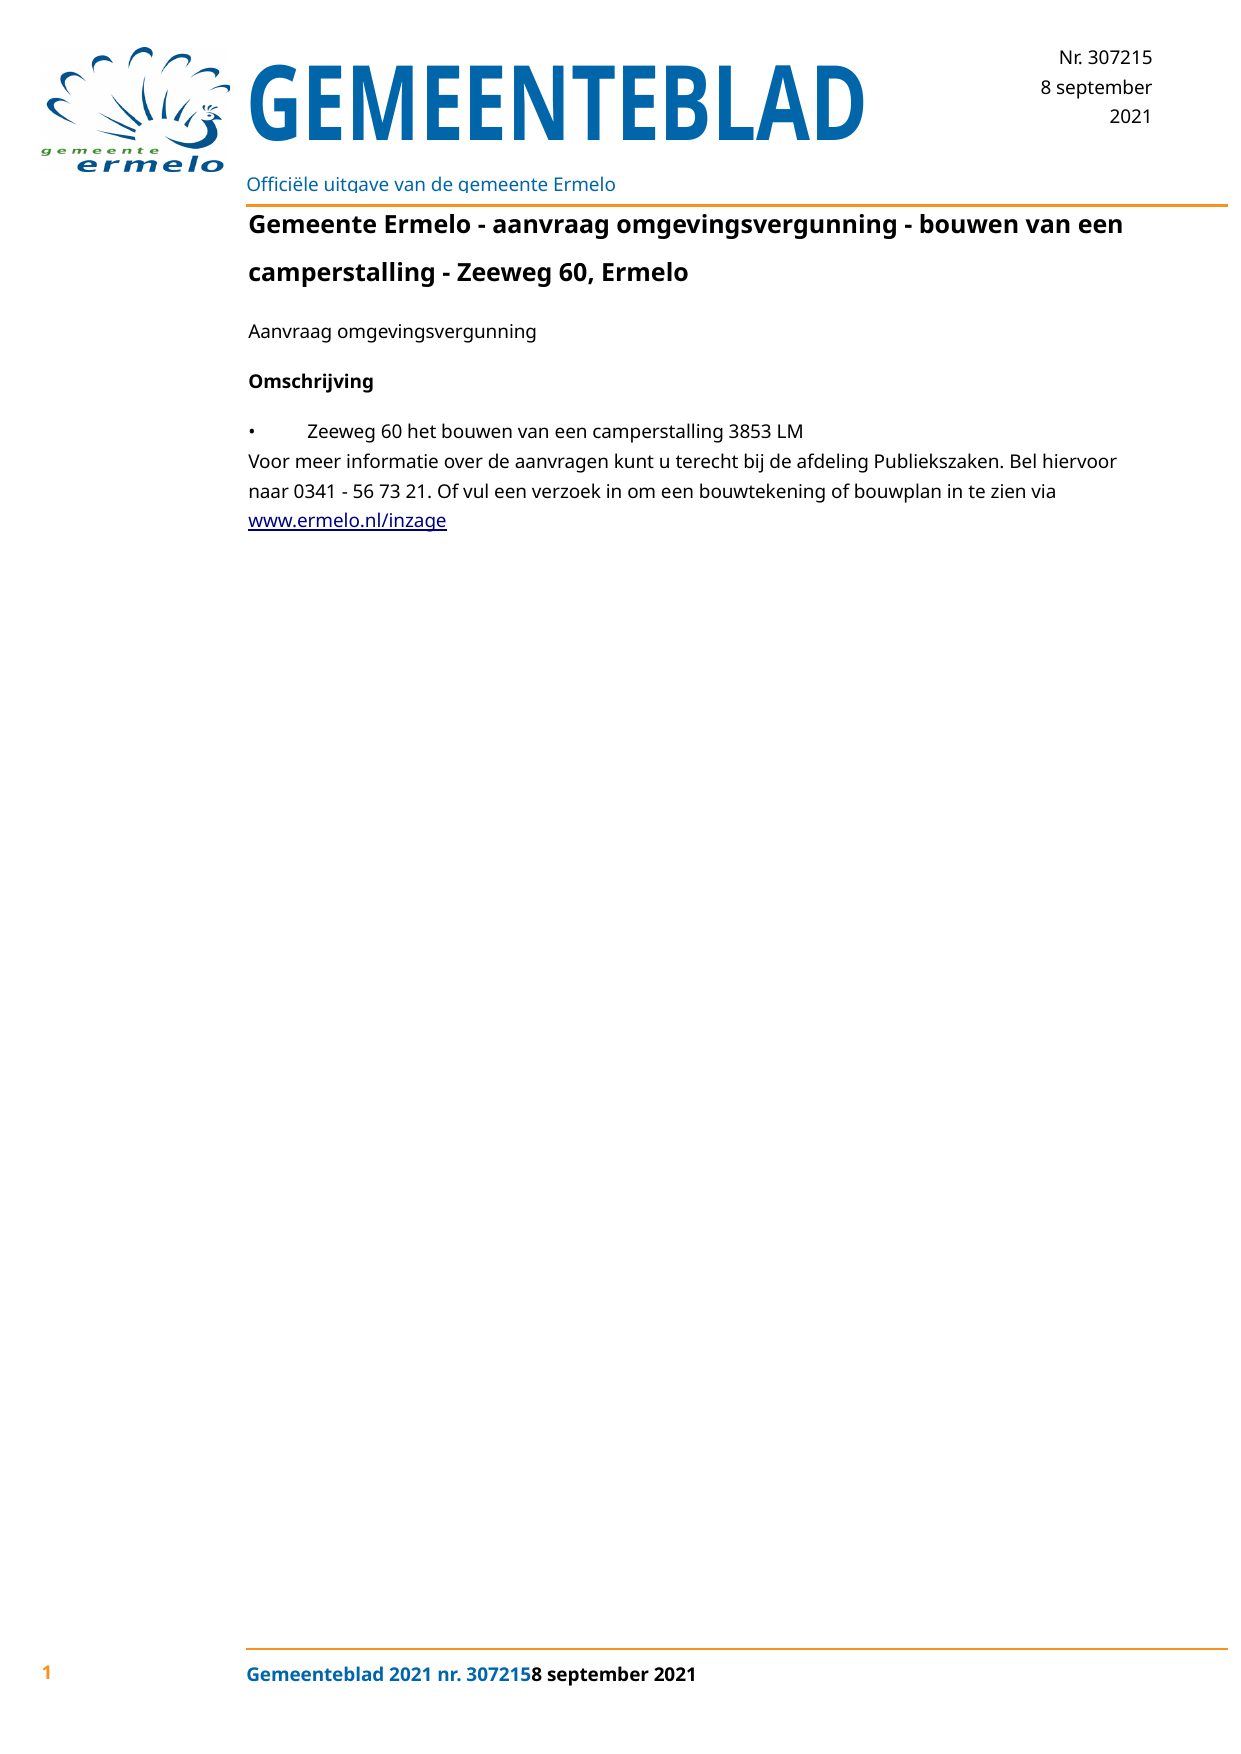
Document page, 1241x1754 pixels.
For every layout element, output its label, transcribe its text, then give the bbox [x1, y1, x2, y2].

text Voor meer informatie over de aanvragen kunt u terecht bij de afdeling Publiekszaken. Bel hiervoor naar 0341 - 56 73 21. Of vul een verzoek in om een bouwtekening of bouwplan in te zien via www.ermelo.nl/inzage [248, 448, 1152, 533]
list Zeeweg 60 het bouwen van een camperstalling 3853 LM [248, 419, 1152, 444]
picture [41, 47, 231, 172]
text Omschrijving [248, 368, 1152, 394]
text Gemeente Ermelo - aanvraag omgevingsvergunning - bouwen van een camperstalling - Zeeweg 60, Ermelo [248, 207, 1152, 288]
text Aanvraag omgevingsvergunning [248, 318, 1152, 344]
